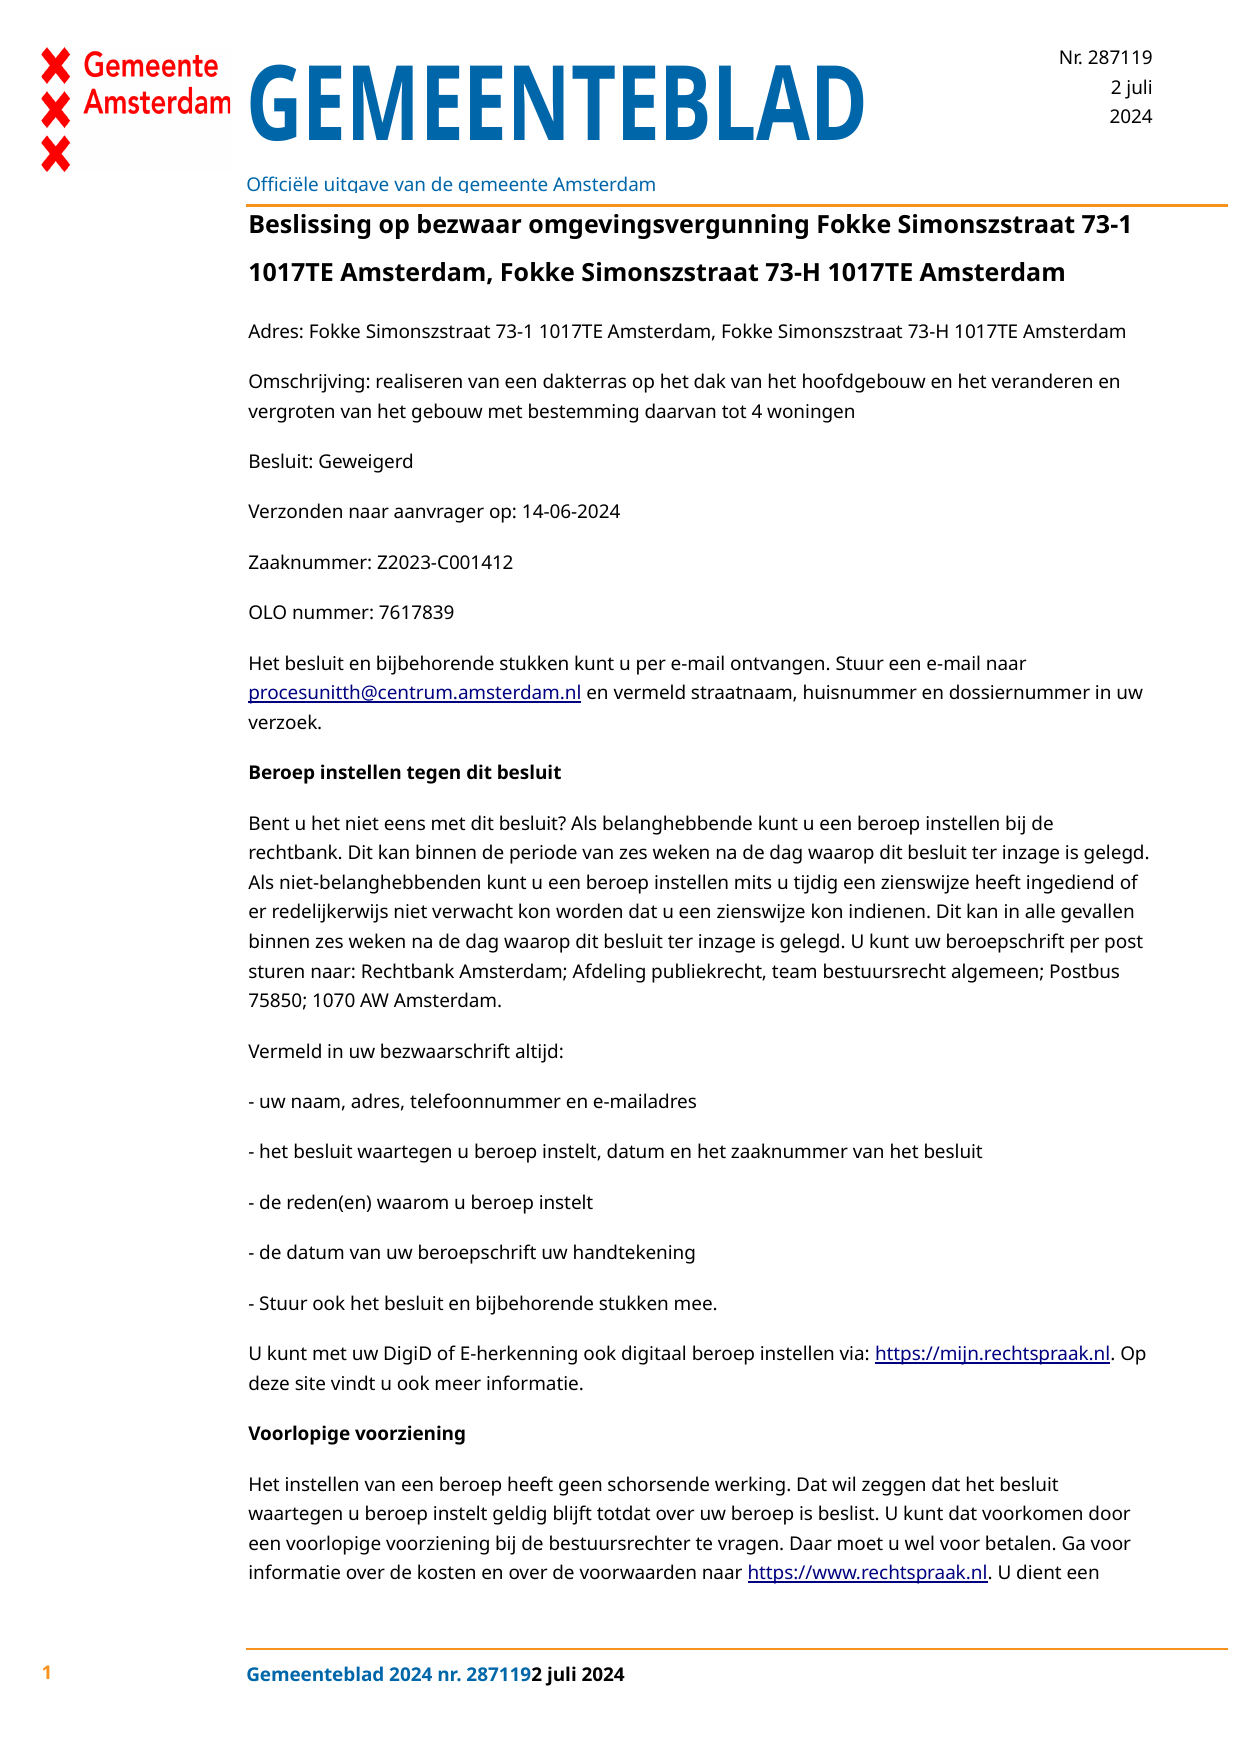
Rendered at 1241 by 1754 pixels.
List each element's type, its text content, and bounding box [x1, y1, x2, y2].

text Bent u het niet eens met dit besluit? Als belanghebbende kunt u een beroep instellen bij de rechtbank. Dit kan binnen de periode van zes weken na de dag waarop dit besluit ter inzage is gelegd. Als niet-belanghebbenden kunt u een beroep instellen mits u tijdig een zienswijze heeft ingediend of er redelijkerwijs niet verwacht kon worden dat u een zienswijze kon indienen. Dit kan in alle gevallen binnen zes weken na de dag waarop dit besluit ter inzage is gelegd. U kunt uw beroepschrift per post sturen naar: Rechtbank Amsterdam; Afdeling publiekrecht, team bestuursrecht algemeen; Postbus 75850; 1070 AW Amsterdam. [248, 810, 1152, 1013]
text Omschrijving: realiseren van een dakterras op het dak van het hoofdgebouw en het veranderen en vergroten van het gebouw met bestemming daarvan tot 4 woningen [248, 368, 1152, 424]
text - de reden(en) waarom u beroep instelt [248, 1189, 1152, 1215]
text Het besluit en bijbehorende stukken kunt u per e-mail ontvangen. Stuur een e-mail naar procesunitth@centrum.amsterdam.nl en vermeld straatnaam, huisnummer en dossiernummer in uw verzoek. [248, 650, 1152, 735]
text Zaaknummer: Z2023-C001412 [248, 549, 1152, 575]
text Vermeld in uw bezwaarschrift altijd: [248, 1038, 1152, 1064]
text U kunt met uw DigiD of E-herkenning ook digitaal beroep instellen via: https://mijn.rechtspraak.nl. Op deze site vindt u ook meer informatie. [248, 1340, 1152, 1396]
text Beslissing op bezwaar omgevingsvergunning Fokke Simonszstraat 73-1 1017TE Amsterdam, Fokke Simonszstraat 73-H 1017TE Amsterdam [248, 207, 1152, 288]
picture [41, 47, 231, 172]
text Verzonden naar aanvrager op: 14-06-2024 [248, 499, 1152, 524]
text OLO nummer: 7617839 [248, 599, 1152, 625]
text - het besluit waartegen u beroep instelt, datum en het zaaknummer van het besluit [248, 1139, 1152, 1164]
text Adres: Fokke Simonszstraat 73-1 1017TE Amsterdam, Fokke Simonszstraat 73-H 1017TE Amsterdam [248, 318, 1152, 344]
text Voorlopige voorziening [248, 1420, 1152, 1446]
text - Stuur ook het besluit en bijbehorende stukken mee. [248, 1290, 1152, 1316]
text Besluit: Geweigerd [248, 448, 1152, 474]
text - uw naam, adres, telefoonnummer en e-mailadres [248, 1088, 1152, 1114]
text Het instellen van een beroep heeft geen schorsende werking. Dat wil zeggen dat het besluit waartegen u beroep instelt geldig blijft totdat over uw beroep is beslist. U kunt dat voorkomen door een voorlopige voorziening bij de bestuursrechter te vragen. Daar moet u wel voor betalen. Ga voor informatie over de kosten en over de voorwaarden naar https://www.rechtspraak.nl. U dient een [248, 1471, 1152, 1585]
text - de datum van uw beroepschrift uw handtekening [248, 1239, 1152, 1265]
text Beroep instellen tegen dit besluit [248, 759, 1152, 785]
